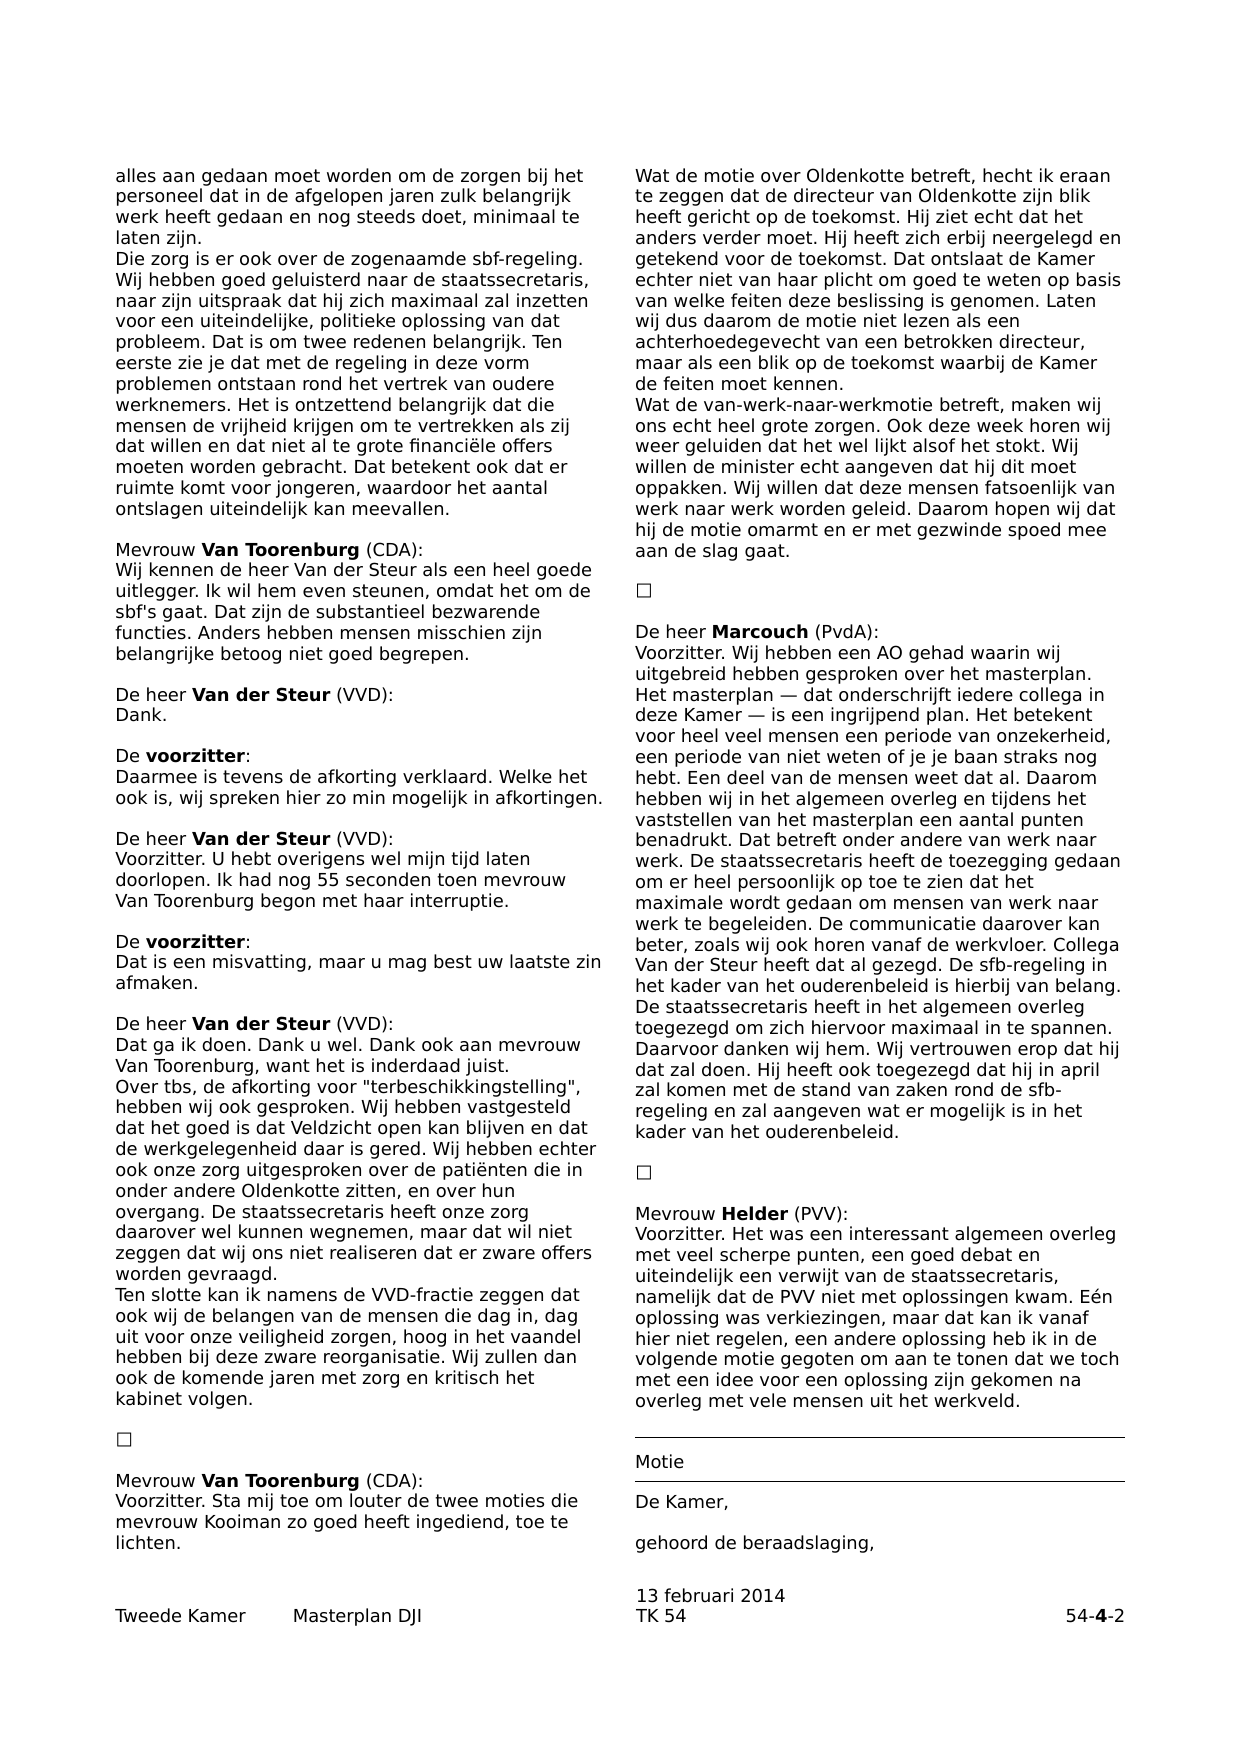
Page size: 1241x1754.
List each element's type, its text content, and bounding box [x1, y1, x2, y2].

text ⬜ [635, 581, 1125, 602]
text Mevrouw Helder (PVV): [635, 1203, 1125, 1224]
text ⬜ [115, 1430, 605, 1450]
text gehoord de beraadslaging, [635, 1533, 1125, 1554]
text Mevrouw Van Toorenburg (CDA): [115, 1470, 605, 1491]
text Voorzitter. Sta mij toe om louter de twee moties die mevrouw Kooiman zo goed heeft ingediend, toe te lichten. [115, 1491, 605, 1554]
text Over tbs, de afkorting voor "terbeschikkingstelling", hebben wij ook gesproken. Wij hebben vastgesteld dat het goed is dat Veldzicht open kan blijven en dat de werkgelegenheid daar is gered. Wij hebben echter ook onze zorg uitgesproken over de patiënten die in onder andere Oldenkotte zitten, en over hun overgang. De staatssecretaris heeft onze zorg daarover wel kunnen wegnemen, maar dat wil niet zeggen dat wij ons niet realiseren dat er zware offers worden gevraagd. [115, 1076, 605, 1285]
text Ten slotte kan ik namens de VVD-fractie zeggen dat ook wij de belangen van de mensen die dag in, dag uit voor onze veiligheid zorgen, hoog in het vaandel hebben bij deze zware reorganisatie. Wij zullen dan ook de komende jaren met zorg en kritisch het kabinet volgen. [115, 1285, 605, 1410]
text De heer Marcouch (PvdA): [635, 622, 1125, 643]
text Daarmee is tevens de afkorting verklaard. Welke het ook is, wij spreken hier zo min mogelijk in afkortingen. [115, 767, 605, 808]
text Wat de motie over Oldenkotte betreft, hecht ik eraan te zeggen dat de directeur van Oldenkotte zijn blik heeft gericht op de toekomst. Hij ziet echt dat het anders verder moet. Hij heeft zich erbij neergelegd en getekend voor de toekomst. Dat ontslaat de Kamer echter niet van haar plicht om goed te weten op basis van welke feiten deze beslissing is genomen. Laten wij dus daarom de motie niet lezen als een achterhoedegevecht van een betrokken directeur, maar als een blik op de toekomst waarbij de Kamer de feiten moet kennen. [635, 165, 1125, 394]
text Dat is een misvatting, maar u mag best uw laatste zin afmaken. [115, 952, 605, 994]
text Motie [635, 1451, 1125, 1472]
text Wij kennen de heer Van der Steur als een heel goede uitlegger. Ik wil hem even steunen, omdat het om de sbf's gaat. Dat zijn de substantieel bezwarende functies. Anders hebben mensen misschien zijn belangrijke betoog niet goed begrepen. [115, 560, 605, 664]
text Die zorg is er ook over de zogenaamde sbf-regeling. Wij hebben goed geluisterd naar de staatssecretaris, naar zijn uitspraak dat hij zich maximaal zal inzetten voor een uiteindelijke, politieke oplossing van dat probleem. Dat is om twee redenen belangrijk. Ten eerste zie je dat met de regeling in deze vorm problemen ontstaan rond het vertrek van oudere werknemers. Het is ontzettend belangrijk dat die mensen de vrijheid krijgen om te vertrekken als zij dat willen en dat niet al te grote financiële offers moeten worden gebracht. Dat betekent ook dat er ruimte komt voor jongeren, waardoor het aantal ontslagen uiteindelijk kan meevallen. [115, 249, 605, 519]
text alles aan gedaan moet worden om de zorgen bij het personeel dat in de afgelopen jaren zulk belangrijk werk heeft gedaan en nog steeds doet, minimaal te laten zijn. [115, 165, 605, 249]
text De voorzitter: [115, 932, 605, 952]
text Wat de van-werk-naar-werkmotie betreft, maken wij ons echt heel grote zorgen. Ook deze week horen wij weer geluiden dat het wel lijkt alsof het stokt. Wij willen de minister echt aangeven dat hij dit moet oppakken. Wij willen dat deze mensen fatsoenlijk van werk naar werk worden geleid. Daarom hopen wij dat hij de motie omarmt en er met gezwinde spoed mee aan de slag gaat. [635, 394, 1125, 561]
text Dat ga ik doen. Dank u wel. Dank ook aan mevrouw Van Toorenburg, want het is inderdaad juist. [115, 1035, 605, 1076]
text Mevrouw Van Toorenburg (CDA): [115, 539, 605, 560]
text ⬜ [635, 1163, 1125, 1183]
text Voorzitter. U hebt overigens wel mijn tijd laten doorlopen. Ik had nog 55 seconden toen mevrouw Van Toorenburg begon met haar interruptie. [115, 849, 605, 912]
text De heer Van der Steur (VVD): [115, 1014, 605, 1035]
text De heer Van der Steur (VVD): [115, 828, 605, 849]
text Voorzitter. Wij hebben een AO gehad waarin wij uitgebreid hebben gesproken over het masterplan. Het masterplan — dat onderschrijft iedere collega in deze Kamer — is een ingrijpend plan. Het betekent voor heel veel mensen een periode van onzekerheid, een periode van niet weten of je je baan straks nog hebt. Een deel van de mensen weet dat al. Daarom hebben wij in het algemeen overleg en tijdens het vaststellen van het masterplan een aantal punten benadrukt. Dat betreft onder andere van werk naar werk. De staatssecretaris heeft de toezegging gedaan om er heel persoonlijk op toe te zien dat het maximale wordt gedaan om mensen van werk naar werk te begeleiden. De communicatie daarover kan beter, zoals wij ook horen vanaf de werkvloer. Collega Van der Steur heeft dat al gezegd. De sfb-regeling in het kader van het ouderenbeleid is hierbij van belang. [635, 643, 1125, 997]
text Dank. [115, 705, 605, 726]
text De heer Van der Steur (VVD): [115, 684, 605, 705]
text De voorzitter: [115, 746, 605, 767]
text De staatssecretaris heeft in het algemeen overleg toegezegd om zich hiervoor maximaal in te spannen. Daarvoor danken wij hem. Wij vertrouwen erop dat hij dat zal doen. Hij heeft ook toegezegd dat hij in april zal komen met de stand van zaken rond de sfb-regeling en zal aangeven wat er mogelijk is in het kader van het ouderenbeleid. [635, 997, 1125, 1143]
text Voorzitter. Het was een interessant algemeen overleg met veel scherpe punten, een goed debat en uiteindelijk een verwijt van de staatssecretaris, namelijk dat de PVV niet met oplossingen kwam. Eén oplossing was verkiezingen, maar dat kan ik vanaf hier niet regelen, een andere oplossing heb ik in de volgende motie gegoten om aan te tonen dat we toch met een idee voor een oplossing zijn gekomen na overleg met vele mensen uit het werkveld. [635, 1224, 1125, 1412]
text De Kamer, [635, 1492, 1125, 1513]
